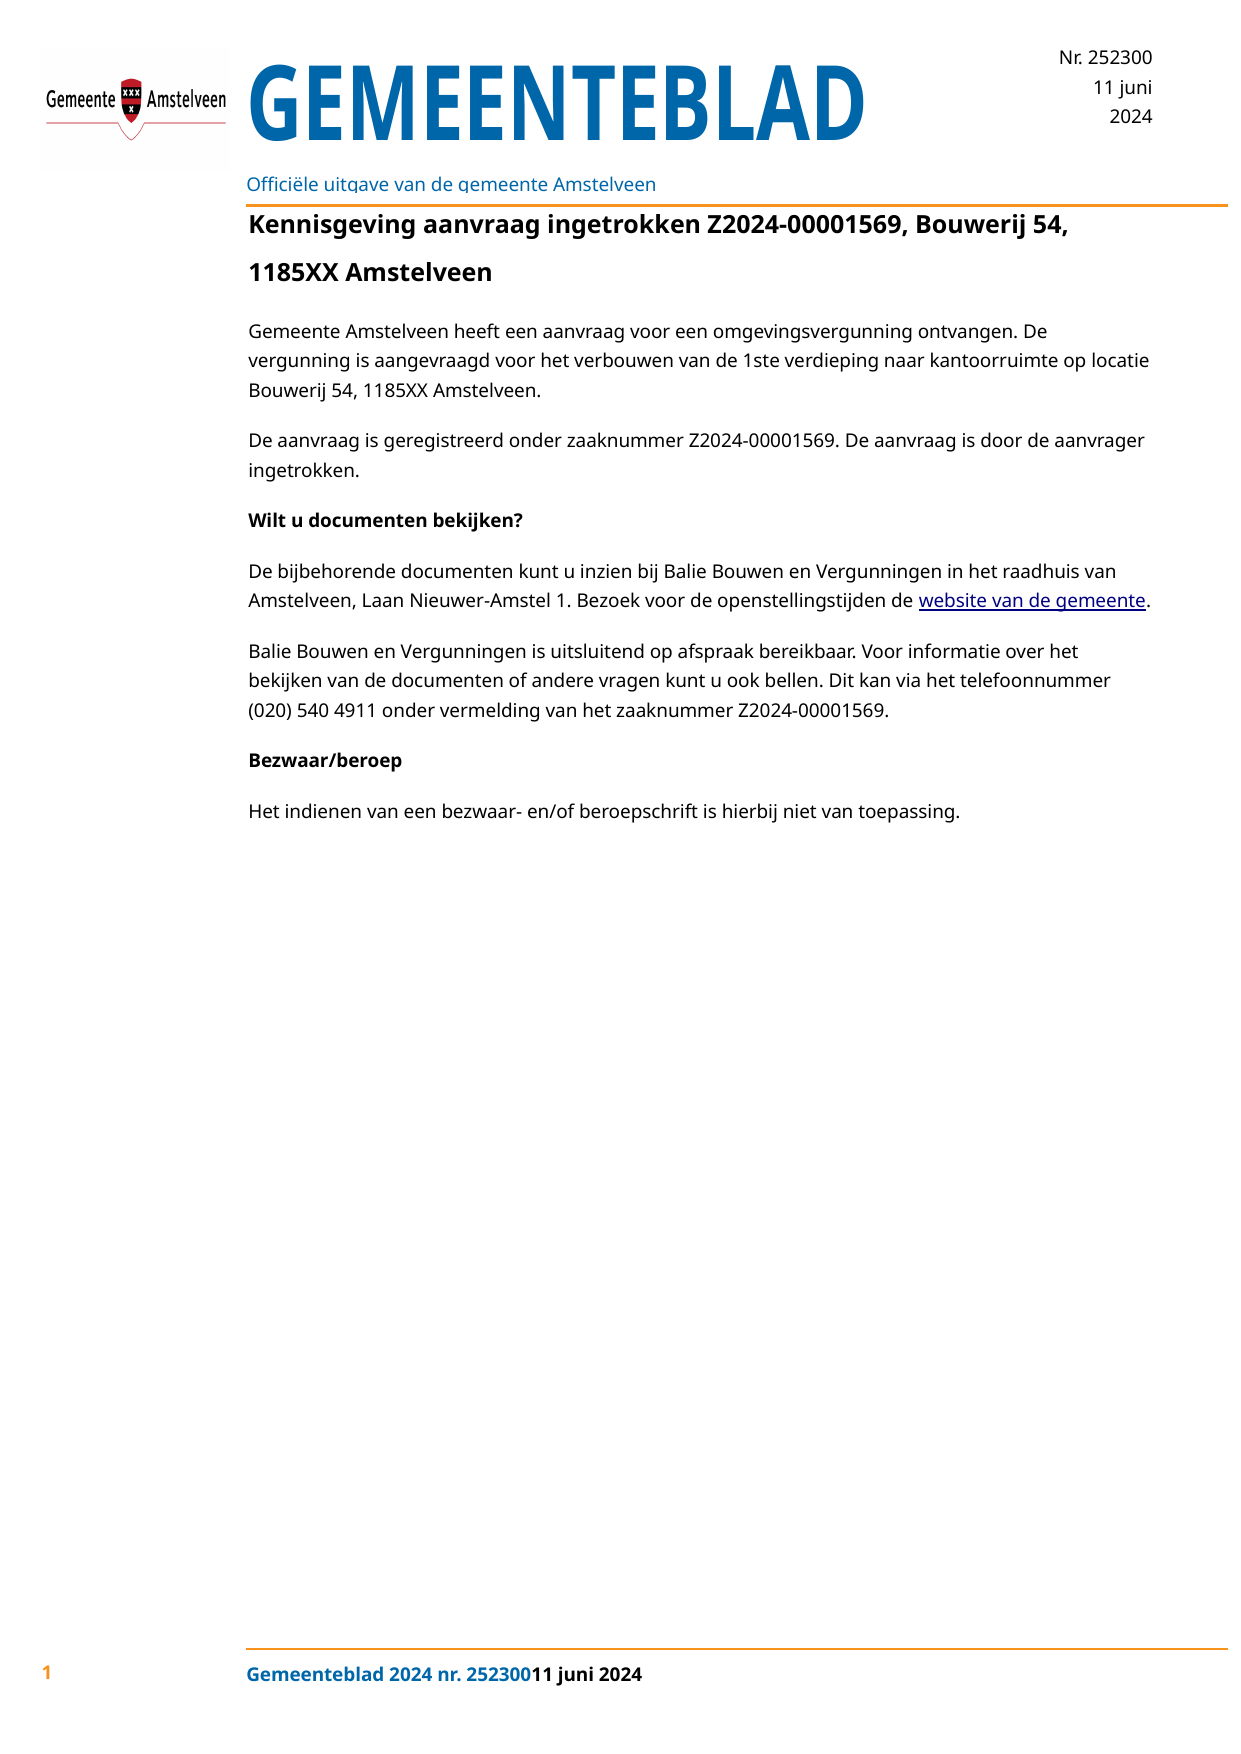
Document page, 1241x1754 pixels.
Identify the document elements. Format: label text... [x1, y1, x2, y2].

text Balie Bouwen en Vergunningen is uitsluitend op afspraak bereikbaar. Voor informatie over het bekijken van de documenten of andere vragen kunt u ook bellen. Dit kan via het telefoonnummer (020) 540 4911 onder vermelding van het zaaknummer Z2024-00001569. [248, 638, 1152, 723]
text Het indienen van een bezwaar- en/of beroepschrift is hierbij niet van toepassing. [248, 798, 1152, 824]
text Wilt u documenten bekijken? [248, 507, 1152, 533]
text Bezwaar/beroep [248, 747, 1152, 773]
picture [41, 47, 231, 172]
text Gemeente Amstelveen heeft een aanvraag voor een omgevingsvergunning ontvangen. De vergunning is aangevraagd voor het verbouwen van de 1ste verdieping naar kantoorruimte op locatie Bouwerij 54, 1185XX Amstelveen. [248, 318, 1152, 403]
text Kennisgeving aanvraag ingetrokken Z2024-00001569, Bouwerij 54, 1185XX Amstelveen [248, 207, 1152, 288]
text De aanvraag is geregistreerd onder zaaknummer Z2024-00001569. De aanvraag is door de aanvrager ingetrokken. [248, 427, 1152, 483]
text De bijbehorende documenten kunt u inzien bij Balie Bouwen en Vergunningen in het raadhuis van Amstelveen, Laan Nieuwer-Amstel 1. Bezoek voor de openstellingstijden de website van de gemeente. [248, 558, 1152, 613]
